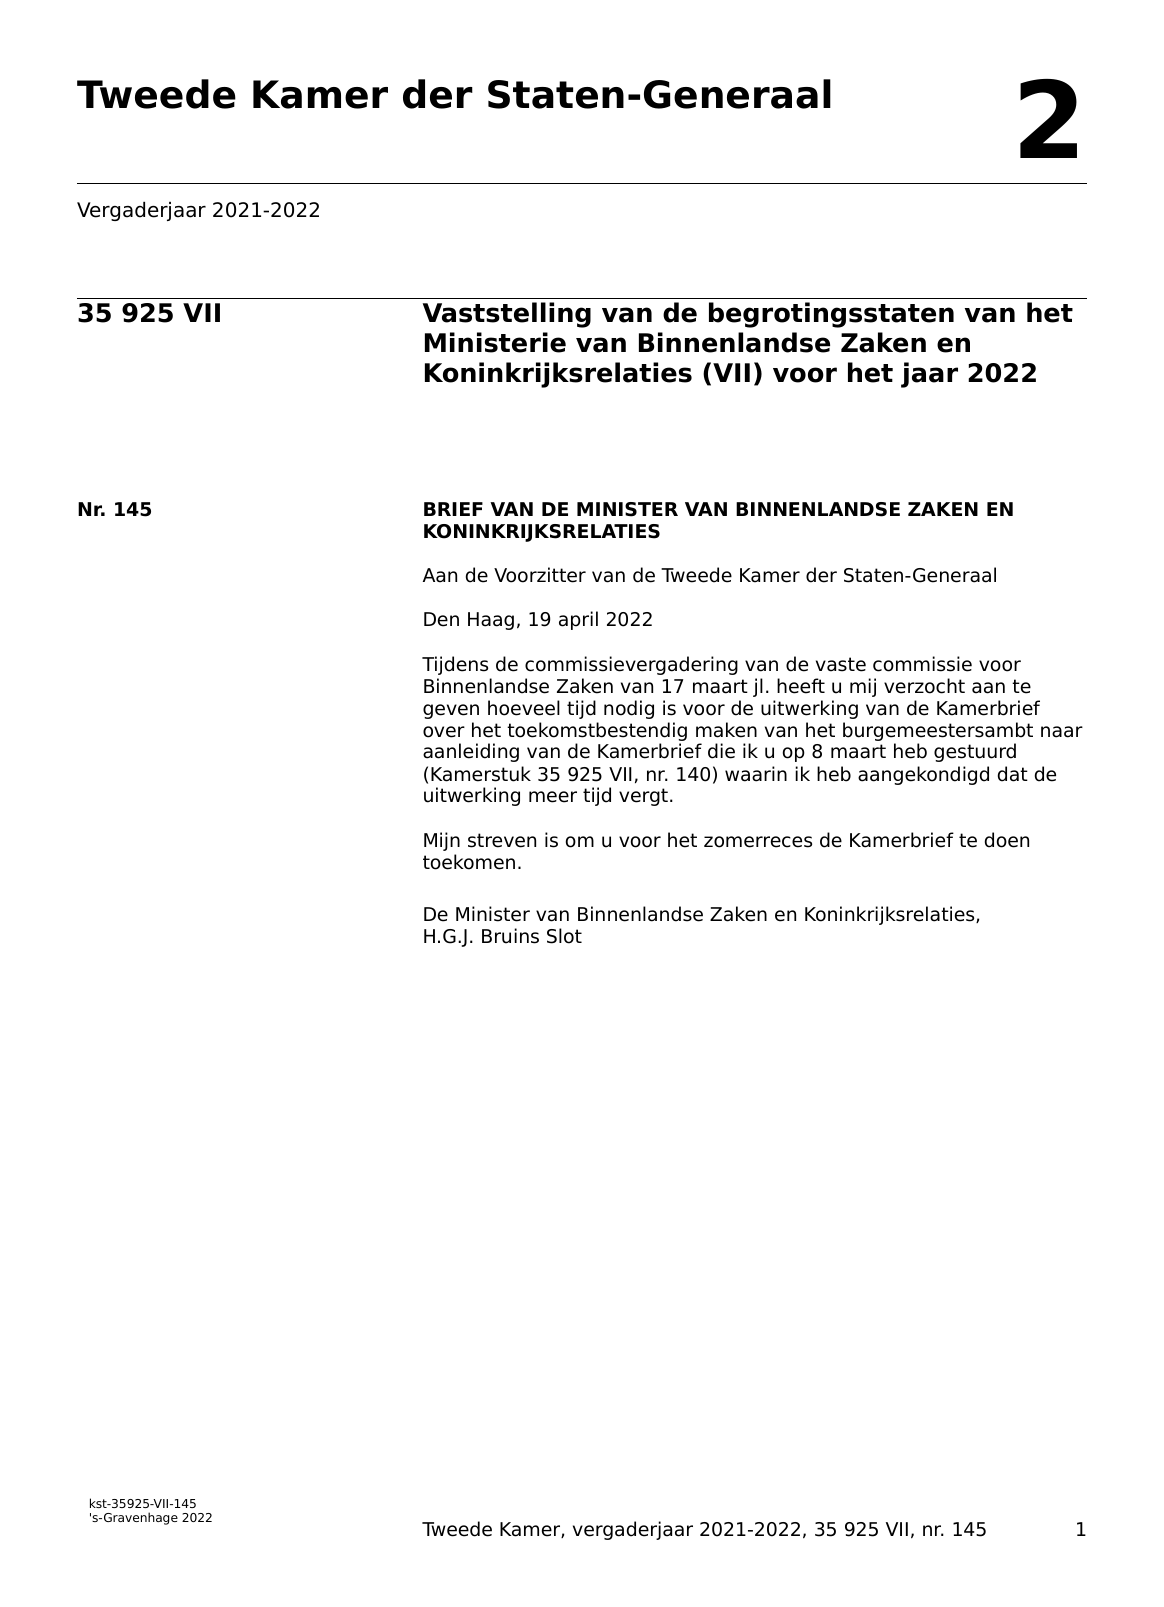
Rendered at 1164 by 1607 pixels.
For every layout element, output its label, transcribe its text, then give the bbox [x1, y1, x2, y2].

subtitle 35 925 VII Vaststelling van de begrotingsstaten van het Ministerie van Binnenlandse Zaken en Koninkrijksrelaties (VII) voor het jaar 2022 [77, 299, 1087, 388]
text kst-35925-VII-145 [88, 1497, 323, 1511]
table_header Tweede Kamer der Staten-Generaal [77, 59, 886, 183]
text De Minister van Binnenlandse Zaken en Koninkrijksrelaties, H.G.J. Bruins Slot [422, 903, 1087, 947]
text Tijdens de commissievergadering van de vaste commissie voor Binnenlandse Zaken van 17 maart jl. heeft u mij verzocht aan te geven hoeveel tijd nodig is voor de uitwerking van de Kamerbrief over het toekomstbestendig maken van het burgemeestersambt naar aanleiding van de Kamerbrief die ik u op 8 maart heb gestuurd (Kamerstuk 35 925 VII, nr. 140) waarin ik heb aangekondigd dat de uitwerking meer tijd vergt. [422, 653, 1087, 807]
text 's-Gravenhage 2022 [88, 1511, 323, 1525]
table_cell Vergaderjaar 2021-2022 [77, 184, 1087, 298]
text Den Haag, 19 april 2022 [422, 609, 1087, 631]
table_header 2 [886, 59, 1087, 183]
text Mijn streven is om u voor het zomerreces de Kamerbrief te doen toekomen. [422, 829, 1087, 873]
subtitle Nr. 145 BRIEF VAN DE MINISTER VAN BINNENLANDSE ZAKEN EN KONINKRIJKSRELATIES [77, 499, 1087, 543]
text Aan de Voorzitter van de Tweede Kamer der Staten-Generaal [422, 565, 1087, 587]
